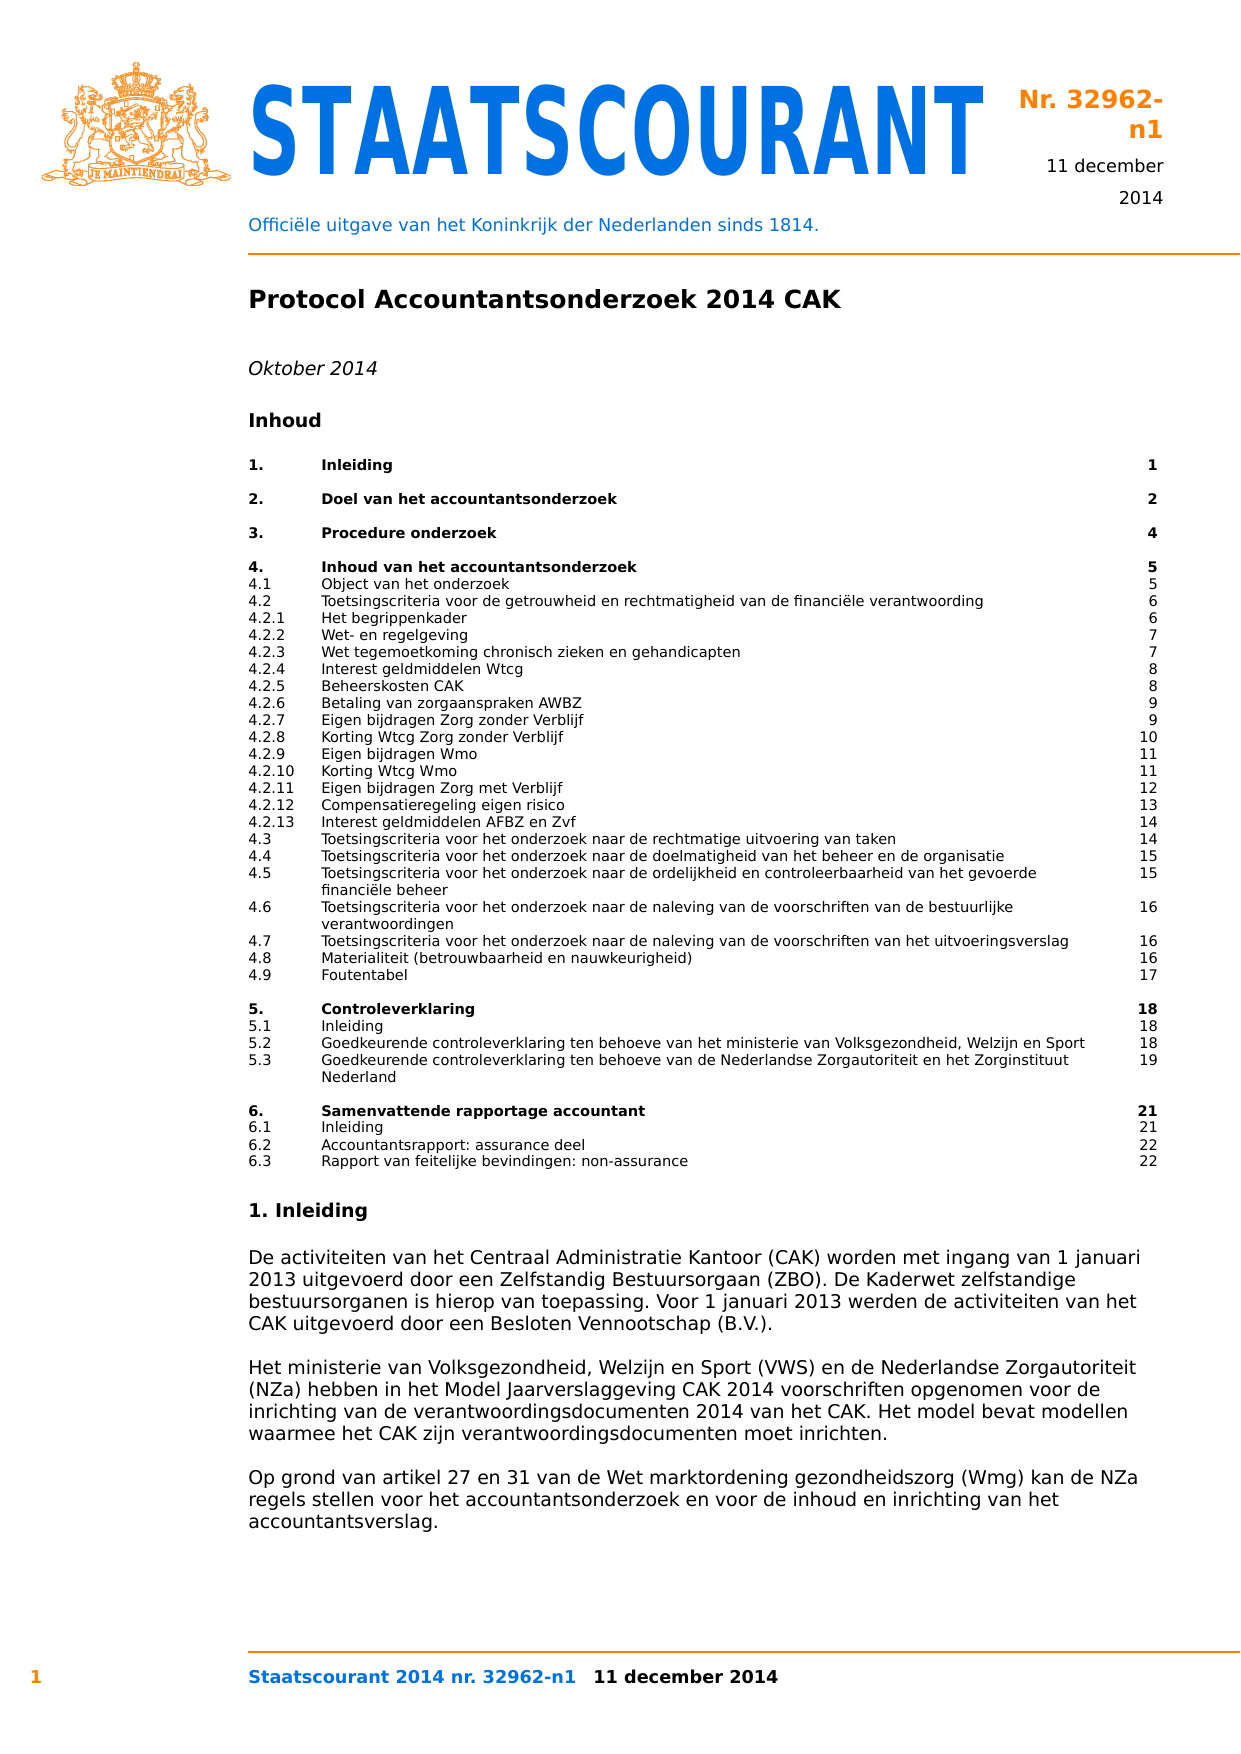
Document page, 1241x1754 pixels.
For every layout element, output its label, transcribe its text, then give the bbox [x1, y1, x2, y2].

table_cell [1093, 542, 1163, 559]
table_cell 4.2.2 [248, 627, 315, 644]
table_cell 22 [1093, 1136, 1163, 1153]
table_cell 4.6 [248, 899, 315, 933]
table_header 1. [248, 457, 315, 474]
table_cell 12 [1093, 780, 1163, 797]
table_cell Korting Wtcg Zorg zonder Verblijf [315, 729, 1093, 746]
table_cell Beheerskosten CAK [315, 678, 1093, 695]
table_cell 18 [1093, 1018, 1163, 1034]
table_cell 2. [248, 491, 315, 508]
table_cell Inhoud van het accountantsonderzoek [315, 559, 1093, 576]
table_cell 18 [1093, 1035, 1163, 1051]
table_cell 4.2.7 [248, 712, 315, 729]
table_cell [315, 474, 1093, 491]
table_cell [1093, 474, 1163, 491]
table_cell [248, 984, 315, 1001]
table_cell Betaling van zorgaanspraken AWBZ [315, 695, 1093, 712]
table_cell 18 [1093, 1001, 1163, 1017]
table_cell 6 [1093, 610, 1163, 627]
table_cell 6. [248, 1103, 315, 1119]
table_cell 9 [1093, 712, 1163, 729]
table_cell Procedure onderzoek [315, 525, 1093, 542]
table_cell 5.3 [248, 1051, 315, 1085]
table_cell [1093, 508, 1163, 525]
table_cell 11 [1093, 746, 1163, 763]
table_cell 8 [1093, 661, 1163, 678]
table_cell [248, 508, 315, 525]
table_cell 4.7 [248, 933, 315, 949]
table_header [25, 62, 248, 253]
table_cell Het begrippenkader [315, 610, 1093, 627]
table_cell 4.2.11 [248, 780, 315, 797]
table_header 1 [1093, 457, 1163, 474]
table_cell Foutentabel [315, 967, 1093, 983]
table_cell 16 [1093, 899, 1163, 933]
table_cell Accountantsrapport: assurance deel [315, 1136, 1093, 1153]
table_cell Rapport van feitelijke bevindingen: non-assurance [315, 1153, 1093, 1170]
table_cell 3. [248, 525, 315, 542]
subtitle Inhoud [248, 410, 1163, 432]
table_cell 22 [1093, 1153, 1163, 1170]
table_cell [248, 542, 315, 559]
table_cell 4.2.9 [248, 746, 315, 763]
text Het ministerie van Volksgezondheid, Welzijn en Sport (VWS) en de Nederlandse Zorgautoriteit (NZa) hebben in het Model Jaarverslaggeving CAK 2014 voorschriften opgenomen voor de inrichting van de verantwoordingsdocumenten 2014 van het CAK. Het model bevat modellen waarmee het CAK zijn verantwoordingsdocumenten moet inrichten. [248, 1357, 1163, 1445]
table_cell 13 [1093, 797, 1163, 814]
table_cell Eigen bijdragen Wmo [315, 746, 1093, 763]
text Op grond van artikel 27 en 31 van de Wet marktordening gezondheidszorg (Wmg) kan de NZa regels stellen voor het accountantsonderzoek en voor de inhoud en inrichting van het accountantsverslag. [248, 1467, 1163, 1533]
table_cell 4. [248, 559, 315, 576]
table_cell Toetsingscriteria voor het onderzoek naar de naleving van de voorschriften van de bestuurlijke verantwoordingen [315, 899, 1093, 933]
table_cell 6.2 [248, 1136, 315, 1153]
table_cell Samenvattende rapportage accountant [315, 1103, 1093, 1119]
table_cell 4.2.6 [248, 695, 315, 712]
table_cell Interest geldmiddelen AFBZ en Zvf [315, 814, 1093, 831]
text Oktober 2014 [248, 358, 1163, 380]
table_cell Eigen bijdragen Zorg zonder Verblijf [315, 712, 1093, 729]
text De activiteiten van het Centraal Administratie Kantoor (CAK) worden met ingang van 1 januari 2013 uitgevoerd door een Zelfstandig Bestuursorgaan (ZBO). De Kaderwet zelfstandige bestuursorganen is hierop van toepassing. Voor 1 januari 2013 werden de activiteiten van het CAK uitgevoerd door een Besloten Vennootschap (B.V.). [248, 1247, 1163, 1335]
table_cell 11 [1093, 763, 1163, 780]
table_cell 4.2.1 [248, 610, 315, 627]
table_cell 4.2.4 [248, 661, 315, 678]
table_cell 7 [1093, 644, 1163, 661]
table_cell [1093, 984, 1163, 1001]
table_cell 17 [1093, 967, 1163, 983]
table_cell 19 [1093, 1051, 1163, 1085]
table_cell 5 [1093, 559, 1163, 576]
table_cell 9 [1093, 695, 1163, 712]
table_cell 7 [1093, 627, 1163, 644]
table_cell Toetsingscriteria voor de getrouwheid en rechtmatigheid van de financiële verantwoording [315, 593, 1093, 610]
table_header STAATSCOURANT [248, 62, 998, 215]
table_cell 4 [1093, 525, 1163, 542]
table_cell 5.2 [248, 1035, 315, 1051]
table_cell Eigen bijdragen Zorg met Verblijf [315, 780, 1093, 797]
table_cell 6.3 [248, 1153, 315, 1170]
table_cell 4.5 [248, 865, 315, 899]
table_cell 4.2.12 [248, 797, 315, 814]
table_cell Materialiteit (betrouwbaarheid en nauwkeurigheid) [315, 950, 1093, 967]
table_cell 4.2.8 [248, 729, 315, 746]
table_cell Inleiding [315, 1018, 1093, 1034]
table_cell 4.2.3 [248, 644, 315, 661]
table_cell Interest geldmiddelen Wtcg [315, 661, 1093, 678]
picture [41, 62, 231, 186]
table_cell 10 [1093, 729, 1163, 746]
table_cell 4.2.5 [248, 678, 315, 695]
table_cell 2014 [998, 183, 1240, 215]
table_cell Inleiding [315, 1119, 1093, 1136]
table_cell Controleverklaring [315, 1001, 1093, 1017]
table_header Nr. 32962-n1 [998, 62, 1240, 150]
subtitle 1. Inleiding [248, 1200, 1163, 1222]
table_cell Toetsingscriteria voor het onderzoek naar de doelmatigheid van het beheer en de organisatie [315, 848, 1093, 865]
table_cell 4.4 [248, 848, 315, 865]
table_cell [1093, 1085, 1163, 1102]
table_cell 4.9 [248, 967, 315, 983]
table_cell 11 december [998, 150, 1240, 182]
table_cell 6.1 [248, 1119, 315, 1136]
table_cell 2 [1093, 491, 1163, 508]
table_cell 4.2.13 [248, 814, 315, 831]
table_cell Goedkeurende controleverklaring ten behoeve van de Nederlandse Zorgautoriteit en het Zorginstituut Nederland [315, 1051, 1093, 1085]
table_cell 16 [1093, 950, 1163, 967]
table_cell 16 [1093, 933, 1163, 949]
table_cell Goedkeurende controleverklaring ten behoeve van het ministerie van Volksgezondheid, Welzijn en Sport [315, 1035, 1093, 1051]
table_cell 15 [1093, 865, 1163, 899]
table_cell 8 [1093, 678, 1163, 695]
table_cell 14 [1093, 831, 1163, 848]
table_cell Object van het onderzoek [315, 576, 1093, 593]
table_cell Korting Wtcg Wmo [315, 763, 1093, 780]
table_cell 4.8 [248, 950, 315, 967]
table_cell Toetsingscriteria voor het onderzoek naar de naleving van de voorschriften van het uitvoeringsverslag [315, 933, 1093, 949]
table_cell Doel van het accountantsonderzoek [315, 491, 1093, 508]
table_cell 21 [1093, 1119, 1163, 1136]
table_cell 4.3 [248, 831, 315, 848]
table_cell [248, 1085, 315, 1102]
table_header Inleiding [315, 457, 1093, 474]
table_cell Toetsingscriteria voor het onderzoek naar de ordelijkheid en controleerbaarheid van het gevoerde financiële beheer [315, 865, 1093, 899]
table_cell 15 [1093, 848, 1163, 865]
table_cell Wet tegemoetkoming chronisch zieken en gehandicapten [315, 644, 1093, 661]
table_cell 6 [1093, 593, 1163, 610]
table_cell 14 [1093, 814, 1163, 831]
table_cell Toetsingscriteria voor het onderzoek naar de rechtmatige uitvoering van taken [315, 831, 1093, 848]
table_cell [315, 1085, 1093, 1102]
table_cell Wet- en regelgeving [315, 627, 1093, 644]
table_cell 4.2 [248, 593, 315, 610]
table_cell [315, 508, 1093, 525]
table_cell Compensatieregeling eigen risico [315, 797, 1093, 814]
table_cell Officiële uitgave van het Koninkrijk der Nederlanden sinds 1814. [248, 215, 1240, 253]
table_cell [315, 984, 1093, 1001]
table_cell 21 [1093, 1103, 1163, 1119]
subtitle Protocol Accountantsonderzoek 2014 CAK [248, 285, 1163, 314]
table_cell 4.2.10 [248, 763, 315, 780]
table_cell 4.1 [248, 576, 315, 593]
table_cell 5 [1093, 576, 1163, 593]
table_cell [248, 474, 315, 491]
table_cell [315, 542, 1093, 559]
table_cell 5.1 [248, 1018, 315, 1034]
table_cell 5. [248, 1001, 315, 1017]
